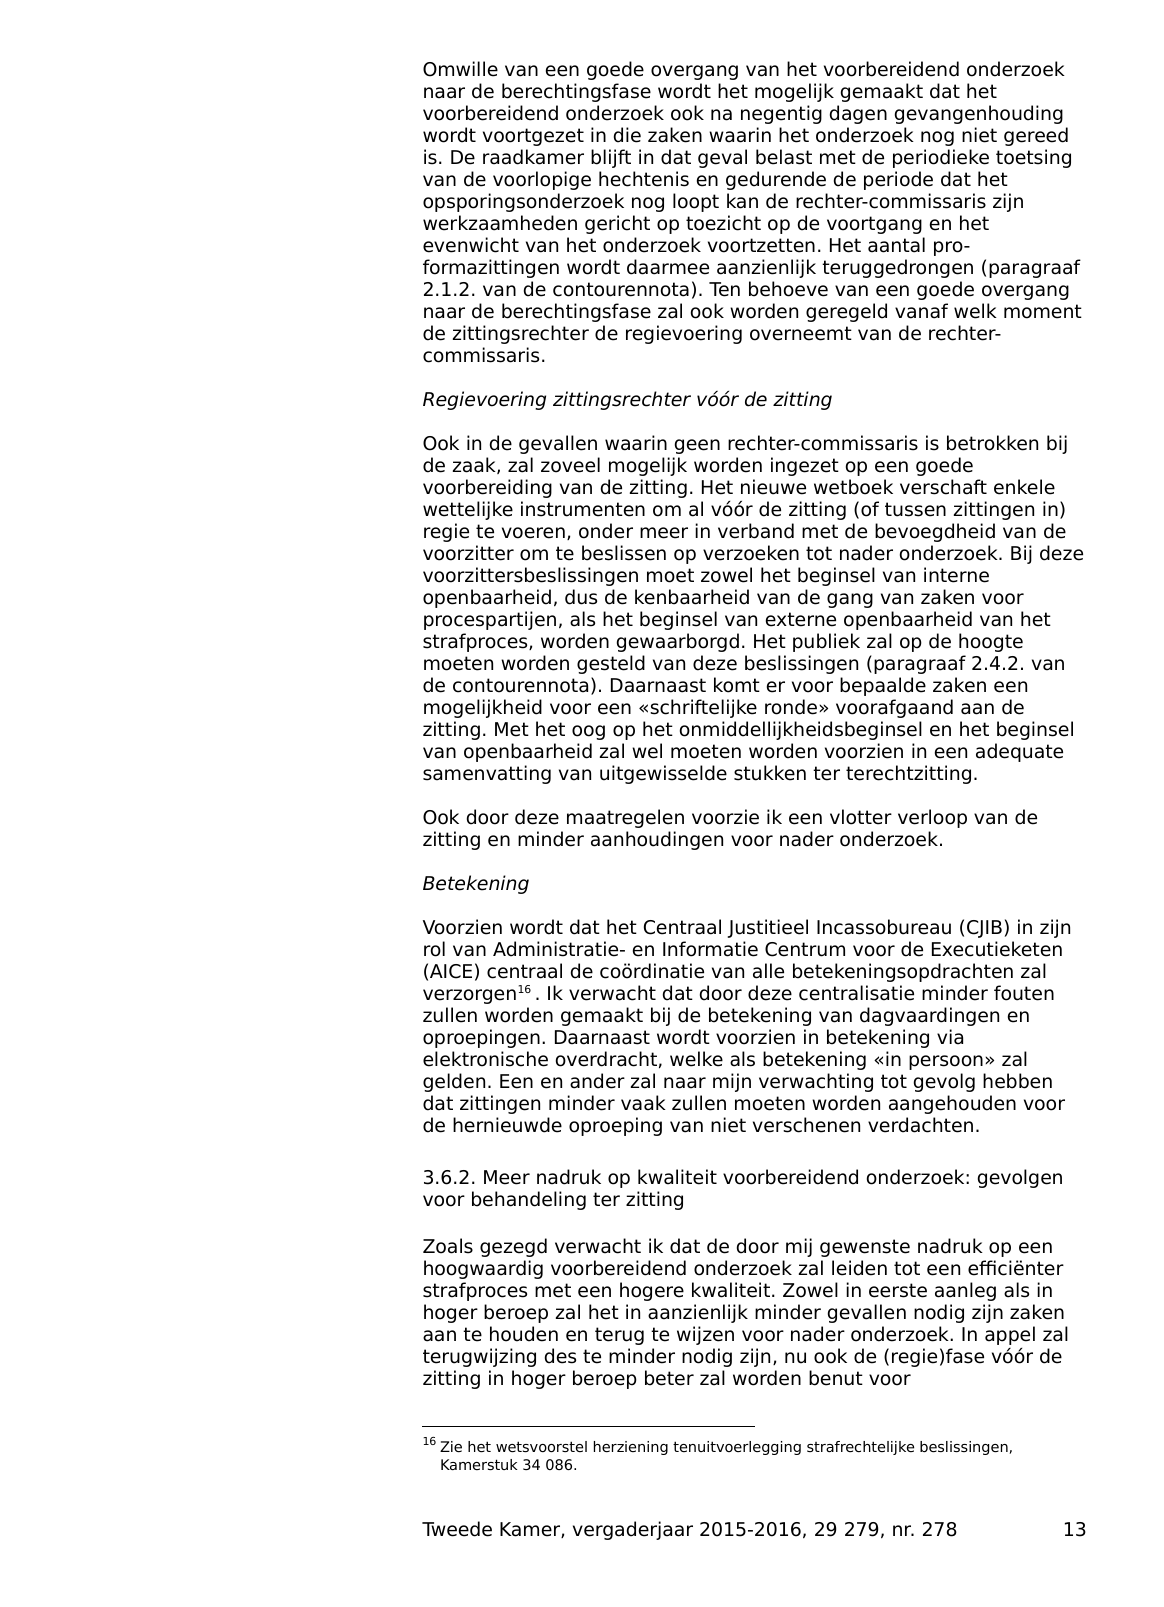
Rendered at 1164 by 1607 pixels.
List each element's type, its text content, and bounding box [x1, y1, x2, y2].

subtitle 3.6.2. Meer nadruk op kwaliteit voorbereidend onderzoek: gevolgen voor behandeling ter zitting [422, 1167, 1087, 1211]
text Zie het wetsvoorstel herziening tenuitvoerlegging strafrechtelijke beslissingen, Kamerstuk 34 086. [422, 1435, 1087, 1474]
subtitle Betekening [422, 873, 1087, 895]
text Ook in de gevallen waarin geen rechter-commissaris is betrokken bij de zaak, zal zoveel mogelijk worden ingezet op een goede voorbereiding van de zitting. Het nieuwe wetboek verschaft enkele wettelijke instrumenten om al vóór de zitting (of tussen zittingen in) regie te voeren, onder meer in verband met de bevoegdheid van de voorzitter om te beslissen op verzoeken tot nader onderzoek. Bij deze voorzittersbeslissingen moet zowel het beginsel van interne openbaarheid, dus de kenbaarheid van de gang van zaken voor procespartijen, als het beginsel van externe openbaarheid van het strafproces, worden gewaarborgd. Het publiek zal op de hoogte moeten worden gesteld van deze beslissingen (paragraaf 2.4.2. van de contourennota). Daarnaast komt er voor bepaalde zaken een mogelijkheid voor een «schriftelijke ronde» voorafgaand aan de zitting. Met het oog op het onmiddellijkheidsbeginsel en het beginsel van openbaarheid zal wel moeten worden voorzien in een adequate samenvatting van uitgewisselde stukken ter terechtzitting. [422, 433, 1087, 785]
text Zoals gezegd verwacht ik dat de door mij gewenste nadruk op een hoogwaardig voorbereidend onderzoek zal leiden tot een efficiënter strafproces met een hogere kwaliteit. Zowel in eerste aanleg als in hoger beroep zal het in aanzienlijk minder gevallen nodig zijn zaken aan te houden en terug te wijzen voor nader onderzoek. In appel zal terugwijzing des te minder nodig zijn, nu ook de (regie)fase vóór de zitting in hoger beroep beter zal worden benut voor [422, 1236, 1087, 1390]
text Ook door deze maatregelen voorzie ik een vlotter verloop van de zitting en minder aanhoudingen voor nader onderzoek. [422, 807, 1087, 851]
text Omwille van een goede overgang van het voorbereidend onderzoek naar de berechtingsfase wordt het mogelijk gemaakt dat het voorbereidend onderzoek ook na negentig dagen gevangenhouding wordt voortgezet in die zaken waarin het onderzoek nog niet gereed is. De raadkamer blijft in dat geval belast met de periodieke toetsing van de voorlopige hechtenis en gedurende de periode dat het opsporingsonderzoek nog loopt kan de rechter-commissaris zijn werkzaamheden gericht op toezicht op de voortgang en het evenwicht van het onderzoek voortzetten. Het aantal pro-formazittingen wordt daarmee aanzienlijk teruggedrongen (paragraaf 2.1.2. van de contourennota). Ten behoeve van een goede overgang naar de berechtingsfase zal ook worden geregeld vanaf welk moment de zittingsrechter de regievoering overneemt van de rechter-commissaris. [422, 59, 1087, 367]
text Voorzien wordt dat het Centraal Justitieel Incassobureau (CJIB) in zijn rol van Administratie- en Informatie Centrum voor de Executieketen (AICE) centraal de coördinatie van alle betekeningsopdrachten zal verzorgen. Ik verwacht dat door deze centralisatie minder fouten zullen worden gemaakt bij de betekening van dagvaardingen en oproepingen. Daarnaast wordt voorzien in betekening via elektronische overdracht, welke als betekening «in persoon» zal gelden. Een en ander zal naar mijn verwachting tot gevolg hebben dat zittingen minder vaak zullen moeten worden aangehouden voor de hernieuwde oproeping van niet verschenen verdachten. [422, 917, 1087, 1137]
subtitle Regievoering zittingsrechter vóór de zitting [422, 389, 1087, 411]
